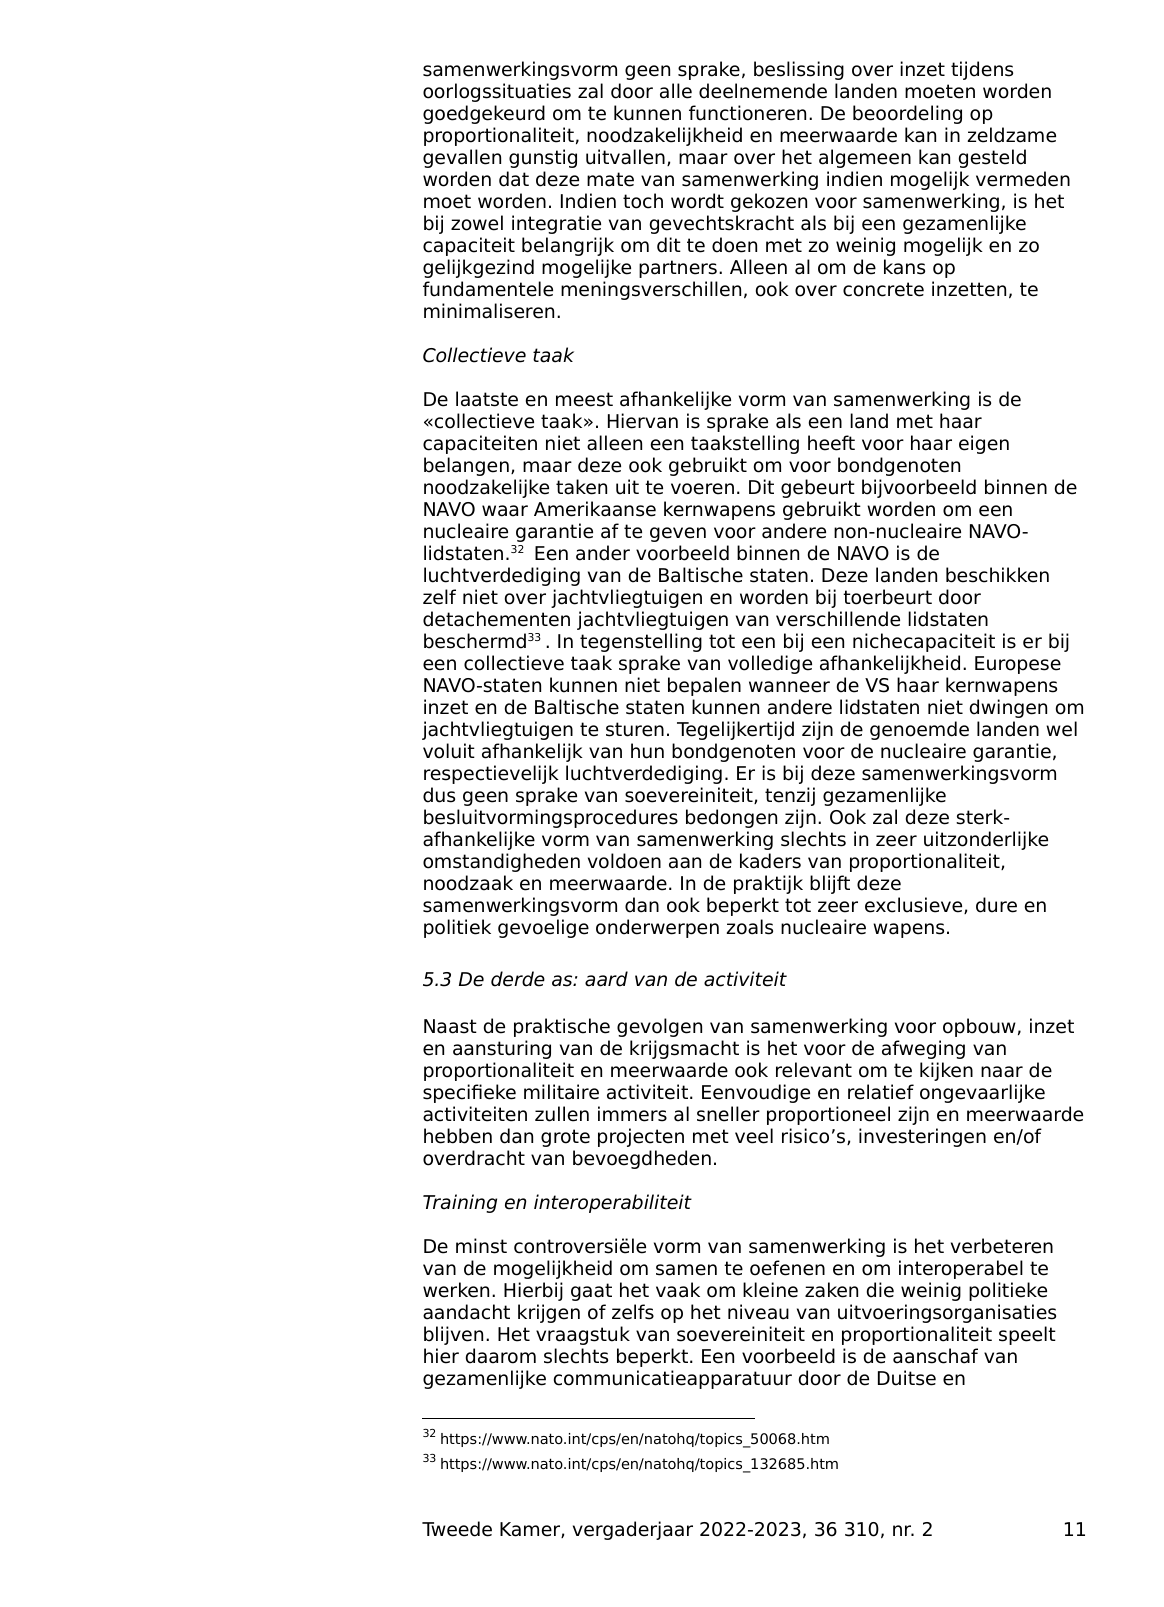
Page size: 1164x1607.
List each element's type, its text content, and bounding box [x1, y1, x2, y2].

text Naast de praktische gevolgen van samenwerking voor opbouw, inzet en aansturing van de krijgsmacht is het voor de afweging van proportionaliteit en meerwaarde ook relevant om te kijken naar de specifieke militaire activiteit. Eenvoudige en relatief ongevaarlijke activiteiten zullen immers al sneller proportioneel zijn en meerwaarde hebben dan grote projecten met veel risico’s, investeringen en/of overdracht van bevoegdheden. [422, 1016, 1087, 1169]
text https://www.nato.int/cps/en/natohq/topics_50068.htm [422, 1427, 1087, 1449]
text https://www.nato.int/cps/en/natohq/topics_132685.htm [422, 1452, 1087, 1474]
subtitle Collectieve taak [422, 345, 1087, 367]
text samenwerkingsvorm geen sprake, beslissing over inzet tijdens oorlogssituaties zal door alle deelnemende landen moeten worden goedgekeurd om te kunnen functioneren. De beoordeling op proportionaliteit, noodzakelijkheid en meerwaarde kan in zeldzame gevallen gunstig uitvallen, maar over het algemeen kan gesteld worden dat deze mate van samenwerking indien mogelijk vermeden moet worden. Indien toch wordt gekozen voor samenwerking, is het bij zowel integratie van gevechtskracht als bij een gezamenlijke capaciteit belangrijk om dit te doen met zo weinig mogelijk en zo gelijkgezind mogelijke partners. Alleen al om de kans op fundamentele meningsverschillen, ook over concrete inzetten, te minimaliseren. [422, 59, 1087, 323]
text De laatste en meest afhankelijke vorm van samenwerking is de «collectieve taak». Hiervan is sprake als een land met haar capaciteiten niet alleen een taakstelling heeft voor haar eigen belangen, maar deze ook gebruikt om voor bondgenoten noodzakelijke taken uit te voeren. Dit gebeurt bijvoorbeeld binnen de NAVO waar Amerikaanse kernwapens gebruikt worden om een nucleaire garantie af te geven voor andere non-nucleaire NAVO-lidstaten. Een ander voorbeeld binnen de NAVO is de luchtverdediging van de Baltische staten. Deze landen beschikken zelf niet over jachtvliegtuigen en worden bij toerbeurt door detachementen jachtvliegtuigen van verschillende lidstaten beschermd. In tegenstelling tot een bij een nichecapaciteit is er bij een collectieve taak sprake van volledige afhankelijkheid. Europese NAVO-staten kunnen niet bepalen wanneer de VS haar kernwapens inzet en de Baltische staten kunnen andere lidstaten niet dwingen om jachtvliegtuigen te sturen. Tegelijkertijd zijn de genoemde landen wel voluit afhankelijk van hun bondgenoten voor de nucleaire garantie, respectievelijk luchtverdediging. Er is bij deze samenwerkingsvorm dus geen sprake van soevereiniteit, tenzij gezamenlijke besluitvormingsprocedures bedongen zijn. Ook zal deze sterk-afhankelijke vorm van samenwerking slechts in zeer uitzonderlijke omstandigheden voldoen aan de kaders van proportionaliteit, noodzaak en meerwaarde. In de praktijk blijft deze samenwerkingsvorm dan ook beperkt tot zeer exclusieve, dure en politiek gevoelige onderwerpen zoals nucleaire wapens. [422, 389, 1087, 939]
subtitle Training en interoperabiliteit [422, 1192, 1087, 1214]
subtitle 5.3 De derde as: aard van de activiteit [422, 969, 1087, 991]
text De minst controversiële vorm van samenwerking is het verbeteren van de mogelijkheid om samen te oefenen en om interoperabel te werken. Hierbij gaat het vaak om kleine zaken die weinig politieke aandacht krijgen of zelfs op het niveau van uitvoeringsorganisaties blijven. Het vraagstuk van soevereiniteit en proportionaliteit speelt hier daarom slechts beperkt. Een voorbeeld is de aanschaf van gezamenlijke communicatieapparatuur door de Duitse en [422, 1236, 1087, 1390]
